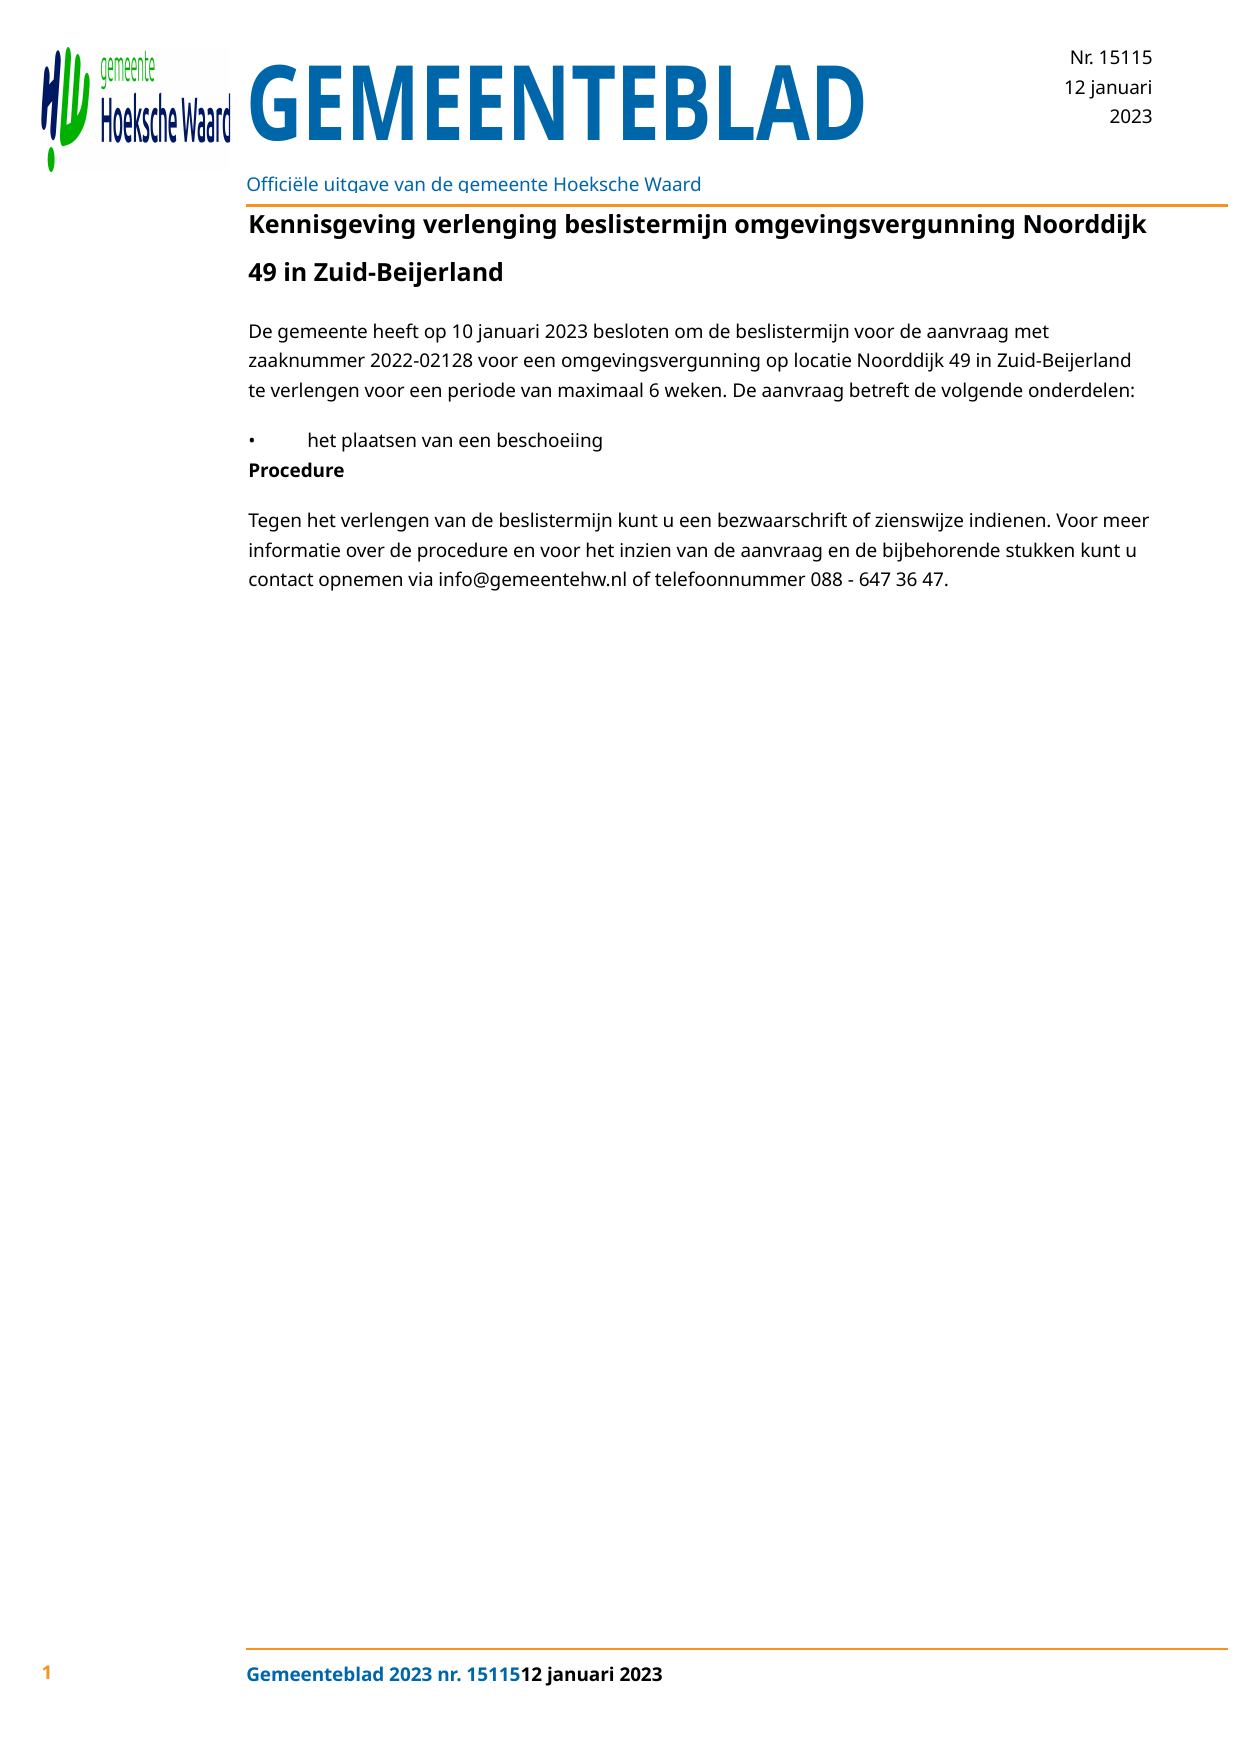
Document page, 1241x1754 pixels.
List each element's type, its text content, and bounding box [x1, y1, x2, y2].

list het plaatsen van een beschoeiing [248, 427, 1152, 453]
text Kennisgeving verlenging beslistermijn omgevingsvergunning Noorddijk 49 in Zuid-Beijerland [248, 207, 1152, 288]
text De gemeente heeft op 10 januari 2023 besloten om de beslistermijn voor de aanvraag met zaaknummer 2022-02128 voor een omgevingsvergunning op locatie Noorddijk 49 in Zuid-Beijerland te verlengen voor een periode van maximaal 6 weken. De aanvraag betreft de volgende onderdelen: [248, 318, 1152, 403]
text Tegen het verlengen van de beslistermijn kunt u een bezwaarschrift of zienswijze indienen. Voor meer informatie over de procedure en voor het inzien van de aanvraag en de bijbehorende stukken kunt u contact opnemen via info@gemeentehw.nl of telefoonnummer 088 - 647 36 47. [248, 507, 1152, 592]
text Procedure [248, 457, 1152, 483]
picture [41, 47, 231, 172]
